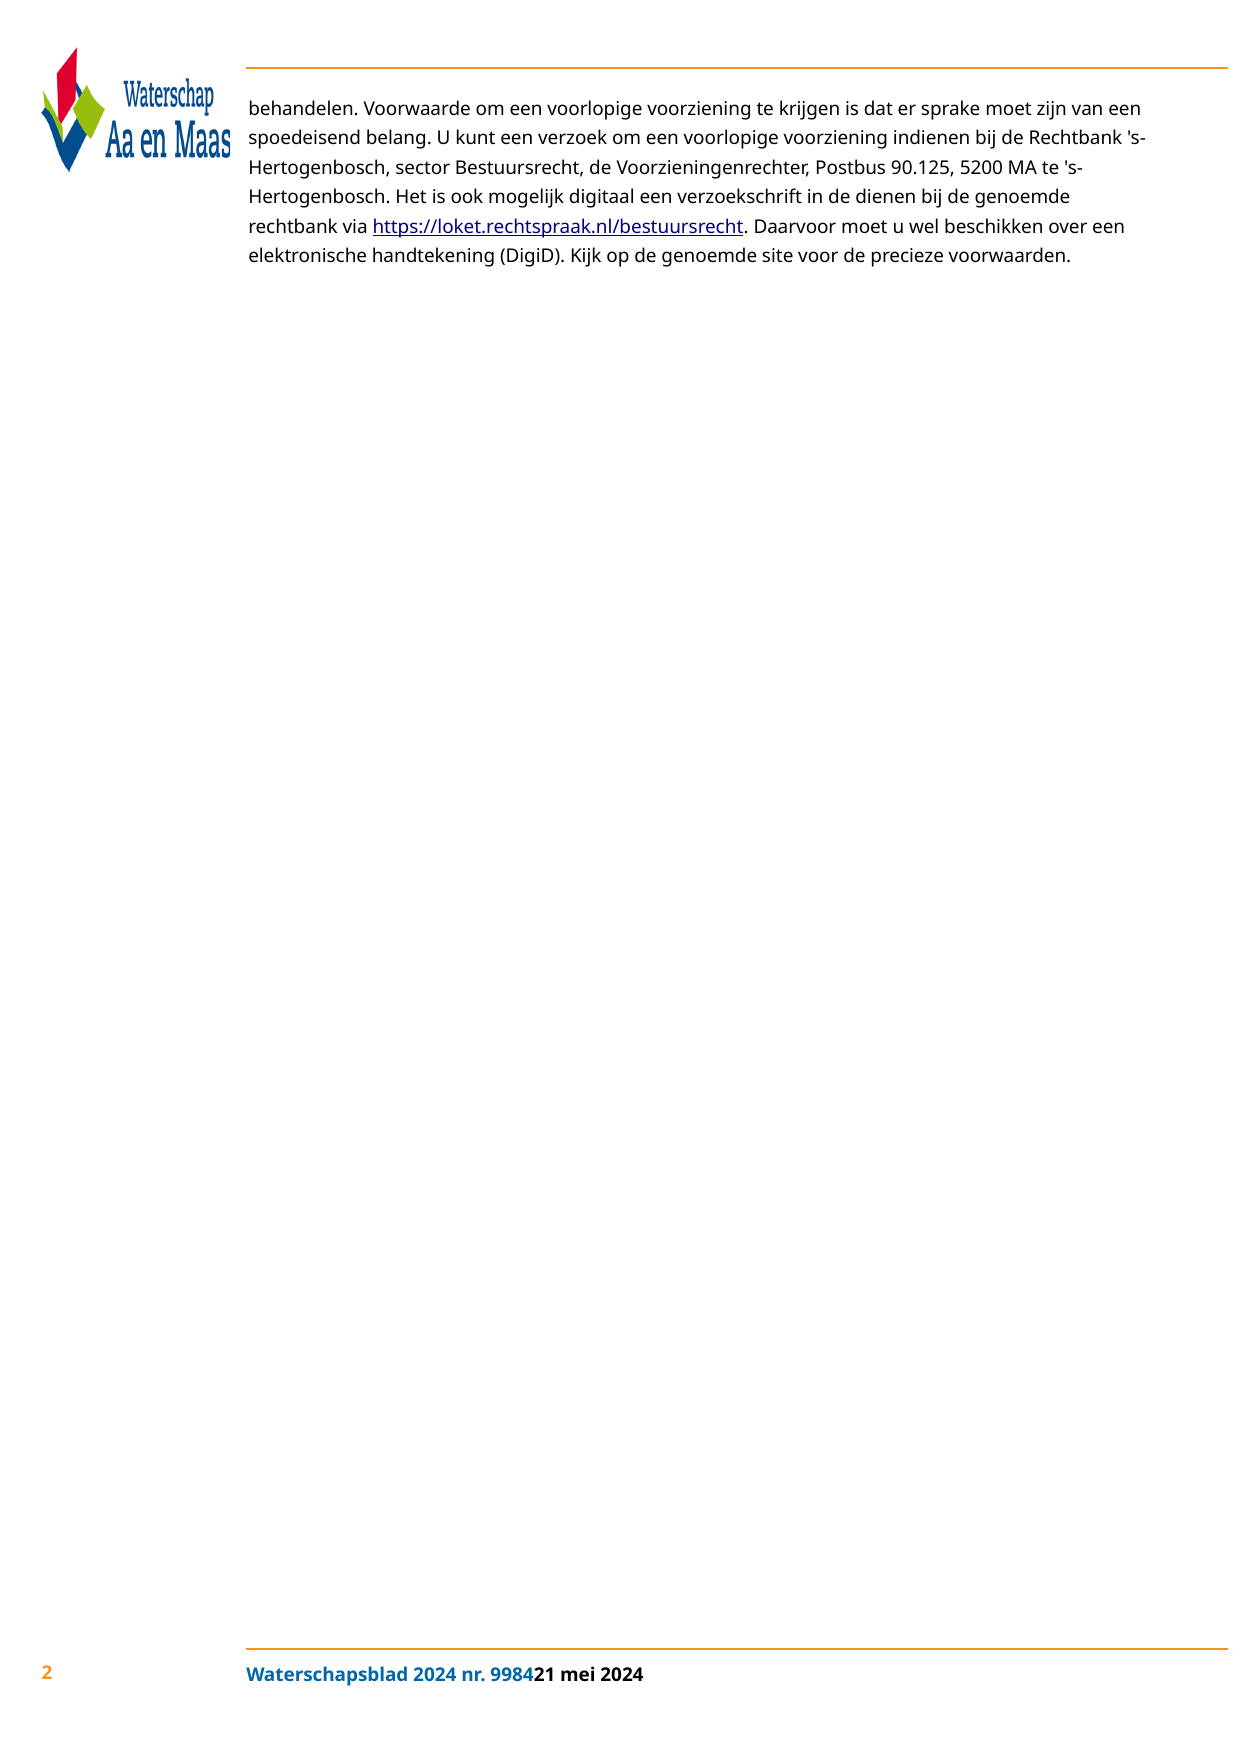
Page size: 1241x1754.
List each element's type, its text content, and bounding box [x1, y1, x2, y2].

picture [41, 47, 231, 172]
text behandelen. Voorwaarde om een voorlopige voorziening te krijgen is dat er sprake moet zijn van een spoedeisend belang. U kunt een verzoek om een voorlopige voorziening indienen bij de Rechtbank 's-Hertogenbosch, sector Bestuursrecht, de Voorzieningenrechter, Postbus 90.125, 5200 MA te 's-Hertogenbosch. Het is ook mogelijk digitaal een verzoekschrift in de dienen bij de genoemde rechtbank via https://loket.rechtspraak.nl/bestuursrecht. Daarvoor moet u wel beschikken over een elektronische handtekening (DigiD). Kijk op de genoemde site voor de precieze voorwaarden. [248, 95, 1152, 268]
